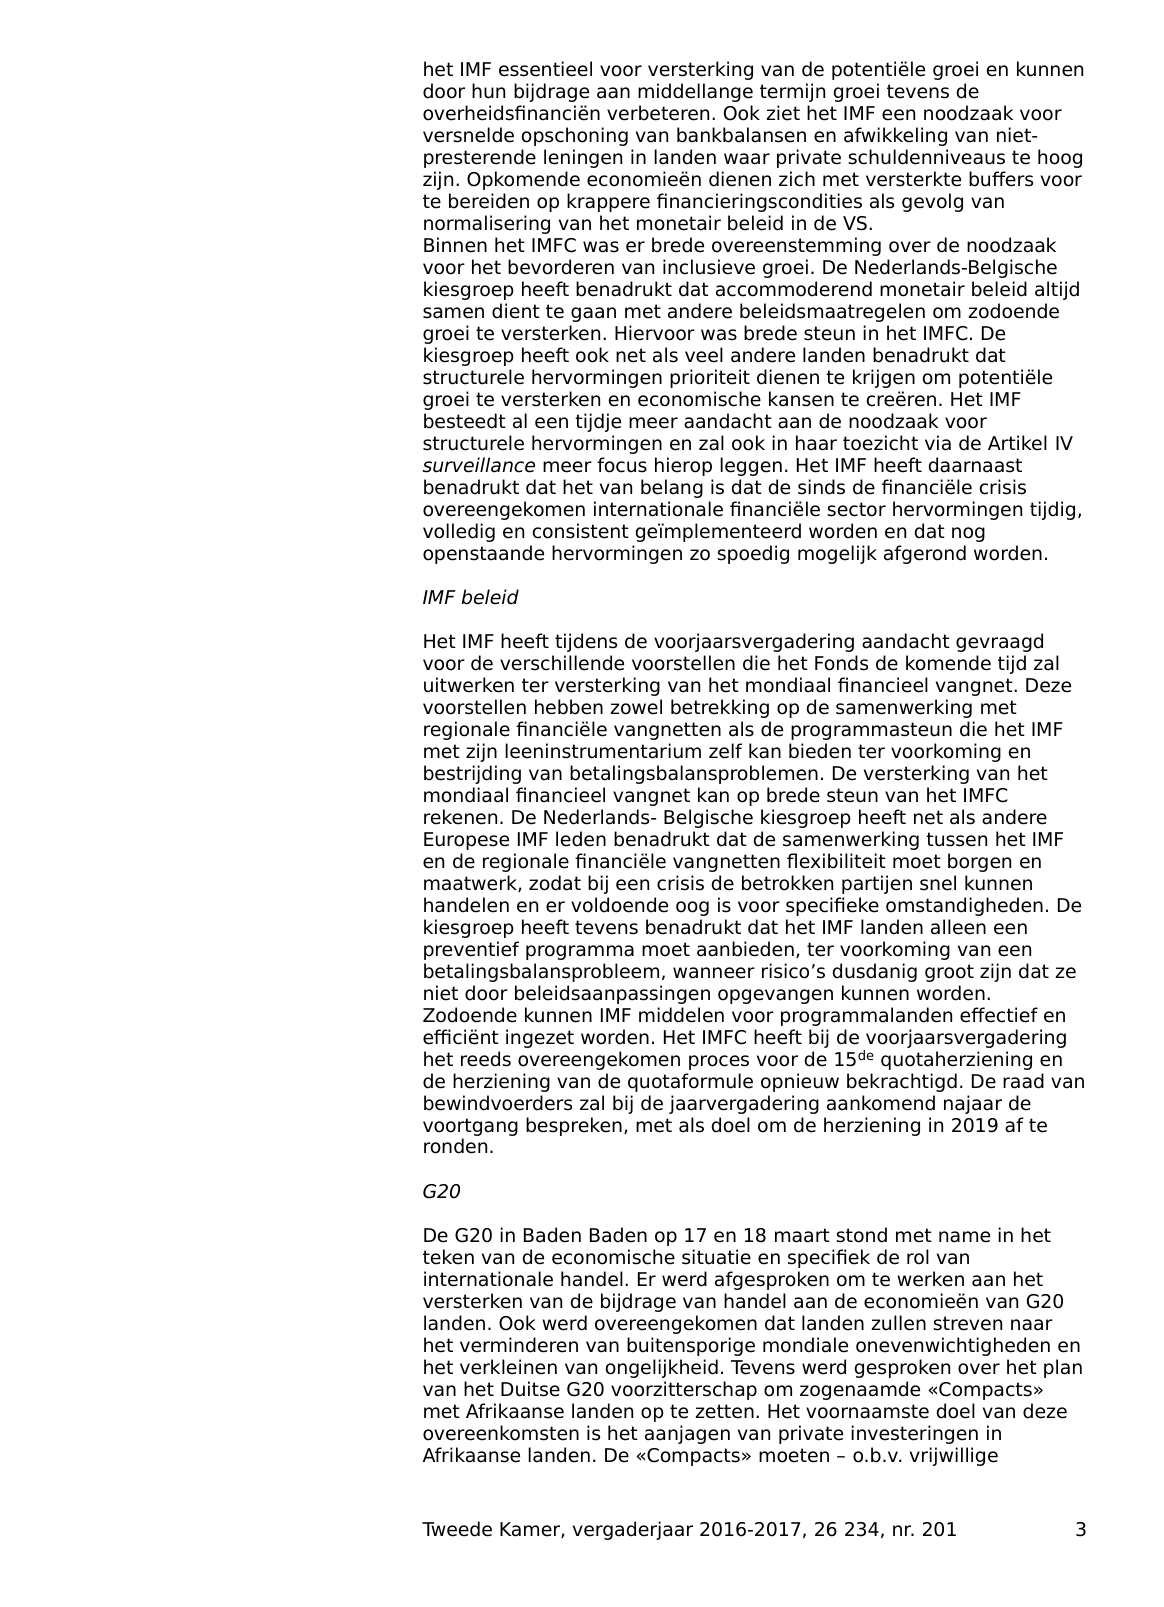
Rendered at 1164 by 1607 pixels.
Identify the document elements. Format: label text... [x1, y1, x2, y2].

text Binnen het IMFC was er brede overeenstemming over de noodzaak voor het bevorderen van inclusieve groei. De Nederlands-Belgische kiesgroep heeft benadrukt dat accommoderend monetair beleid altijd samen dient te gaan met andere beleidsmaatregelen om zodoende groei te versterken. Hiervoor was brede steun in het IMFC. De kiesgroep heeft ook net als veel andere landen benadrukt dat structurele hervormingen prioriteit dienen te krijgen om potentiële groei te versterken en economische kansen te creëren. Het IMF besteedt al een tijdje meer aandacht aan de noodzaak voor structurele hervormingen en zal ook in haar toezicht via de Artikel IV surveillance meer focus hierop leggen. Het IMF heeft daarnaast benadrukt dat het van belang is dat de sinds de financiële crisis overeengekomen internationale financiële sector hervormingen tijdig, volledig en consistent geïmplementeerd worden en dat nog openstaande hervormingen zo spoedig mogelijk afgerond worden. [422, 235, 1087, 564]
text Het IMF heeft tijdens de voorjaarsvergadering aandacht gevraagd voor de verschillende voorstellen die het Fonds de komende tijd zal uitwerken ter versterking van het mondiaal financieel vangnet. Deze voorstellen hebben zowel betrekking op de samenwerking met regionale financiële vangnetten als de programmasteun die het IMF met zijn leeninstrumentarium zelf kan bieden ter voorkoming en bestrijding van betalingsbalansproblemen. De versterking van het mondiaal financieel vangnet kan op brede steun van het IMFC rekenen. De Nederlands- Belgische kiesgroep heeft net als andere Europese IMF leden benadrukt dat de samenwerking tussen het IMF en de regionale financiële vangnetten flexibiliteit moet borgen en maatwerk, zodat bij een crisis de betrokken partijen snel kunnen handelen en er voldoende oog is voor specifieke omstandigheden. De kiesgroep heeft tevens benadrukt dat het IMF landen alleen een preventief programma moet aanbieden, ter voorkoming van een betalingsbalansprobleem, wanneer risico’s dusdanig groot zijn dat ze niet door beleidsaanpassingen opgevangen kunnen worden. Zodoende kunnen IMF middelen voor programmalanden effectief en efficiënt ingezet worden. Het IMFC heeft bij de voorjaarsvergadering het reeds overeengekomen proces voor de 15de quotaherziening en de herziening van de quotaformule opnieuw bekrachtigd. De raad van bewindvoerders zal bij de jaarvergadering aankomend najaar de voortgang bespreken, met als doel om de herziening in 2019 af te ronden. [422, 631, 1087, 1158]
text het IMF essentieel voor versterking van de potentiële groei en kunnen door hun bijdrage aan middellange termijn groei tevens de overheidsfinanciën verbeteren. Ook ziet het IMF een noodzaak voor versnelde opschoning van bankbalansen en afwikkeling van niet-presterende leningen in landen waar private schuldenniveaus te hoog zijn. Opkomende economieën dienen zich met versterkte buffers voor te bereiden op krappere financieringscondities als gevolg van normalisering van het monetair beleid in de VS. [422, 59, 1087, 235]
text De G20 in Baden Baden op 17 en 18 maart stond met name in het teken van de economische situatie en specifiek de rol van internationale handel. Er werd afgesproken om te werken aan het versterken van de bijdrage van handel aan de economieën van G20 landen. Ook werd overeengekomen dat landen zullen streven naar het verminderen van buitensporige mondiale onevenwichtigheden en het verkleinen van ongelijkheid. Tevens werd gesproken over het plan van het Duitse G20 voorzitterschap om zogenaamde «Compacts» met Afrikaanse landen op te zetten. Het voornaamste doel van deze overeenkomsten is het aanjagen van private investeringen in Afrikaanse landen. De «Compacts» moeten – o.b.v. vrijwillige [422, 1225, 1087, 1467]
subtitle G20 [422, 1181, 1087, 1203]
subtitle IMF beleid [422, 587, 1087, 609]
